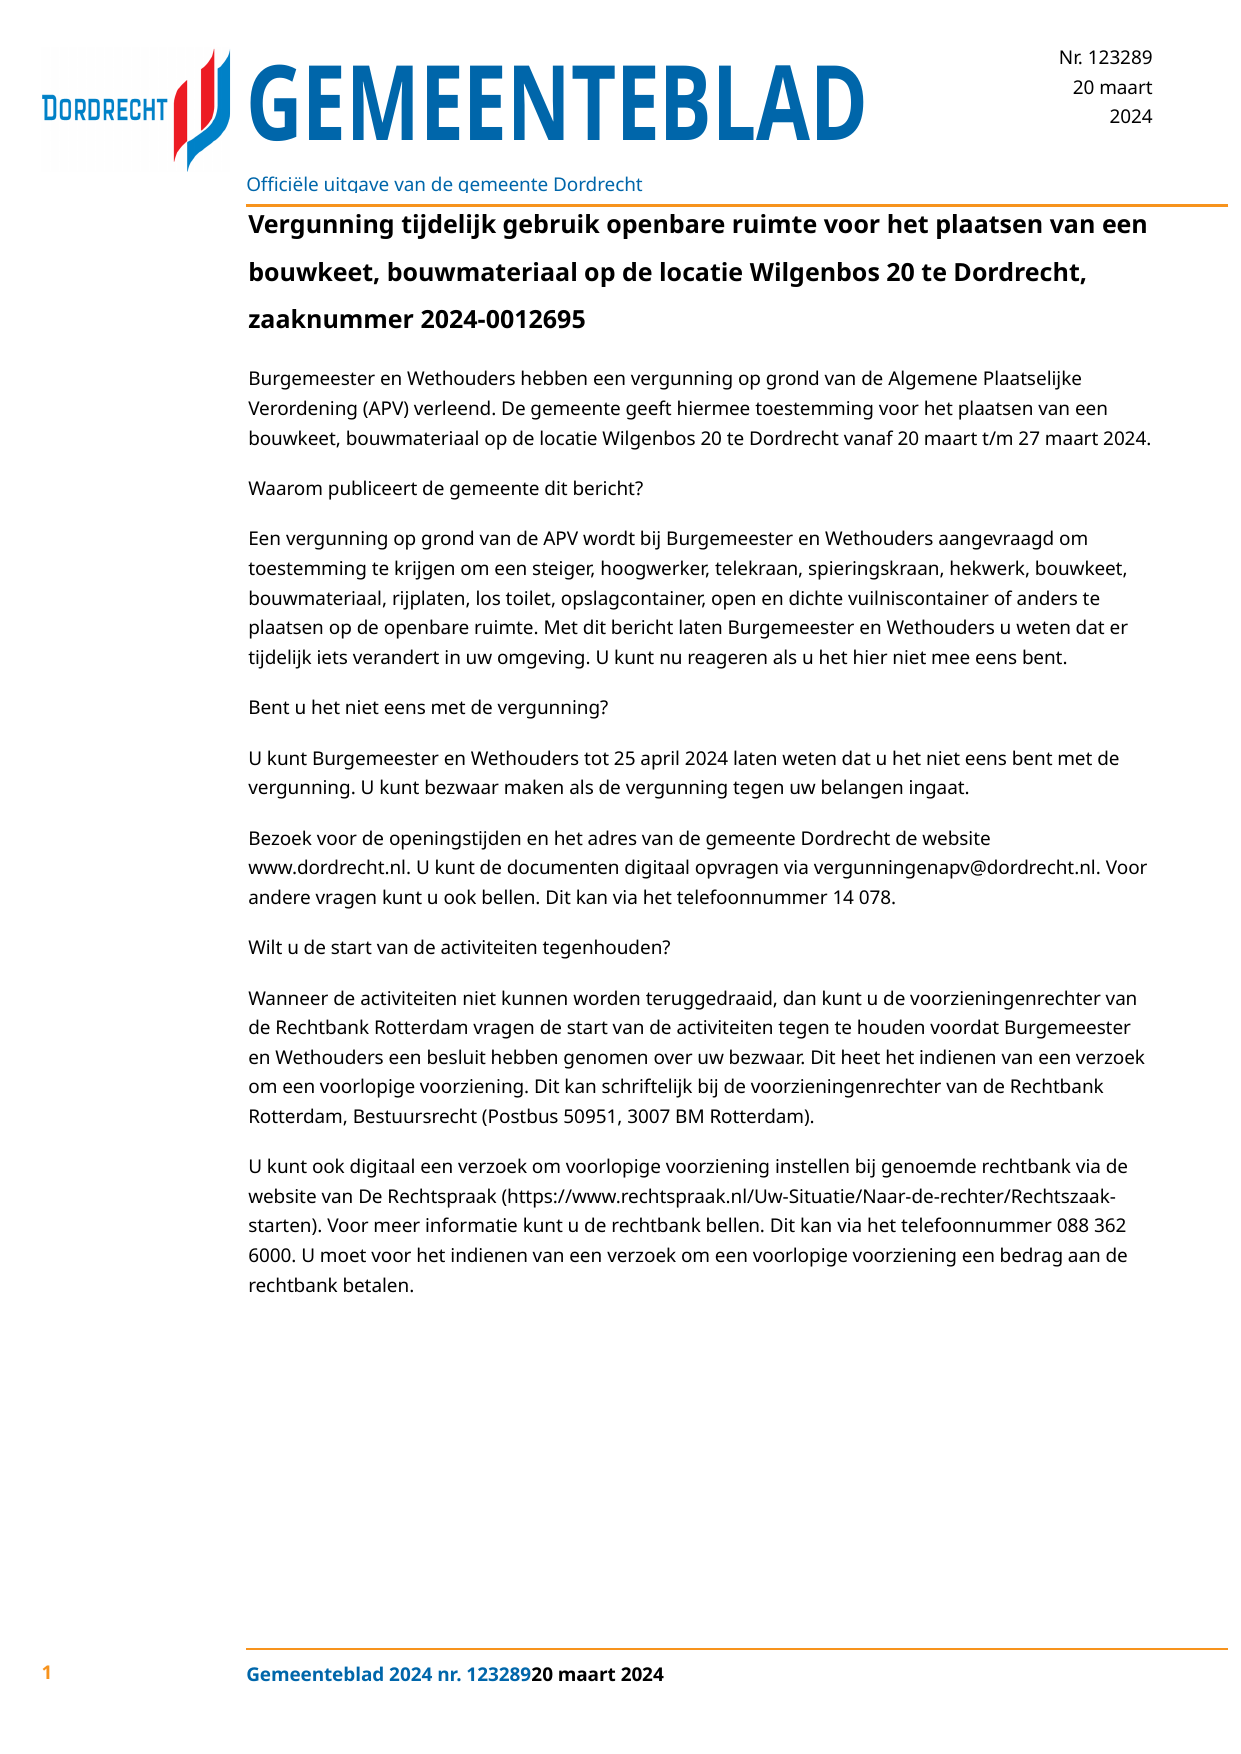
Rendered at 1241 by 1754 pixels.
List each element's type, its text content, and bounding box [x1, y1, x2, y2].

text Bezoek voor de openingstijden en het adres van de gemeente Dordrecht de website www.dordrecht.nl. U kunt de documenten digitaal opvragen via vergunningenapv@dordrecht.nl. Voor andere vragen kunt u ook bellen. Dit kan via het telefoonnummer 14 078. [248, 825, 1152, 909]
text Wanneer de activiteiten niet kunnen worden teruggedraaid, dan kunt u de voorzieningenrechter van de Rechtbank Rotterdam vragen de start van de activiteiten tegen te houden voordat Burgemeester en Wethouders een besluit hebben genomen over uw bezwaar. Dit heet het indienen van een verzoek om een voorlopige voorziening. Dit kan schriftelijk bij de voorzieningenrechter van de Rechtbank Rotterdam, Bestuursrecht (Postbus 50951, 3007 BM Rotterdam). [248, 985, 1152, 1129]
text Een vergunning op grond van de APV wordt bij Burgemeester en Wethouders aangevraagd om toestemming te krijgen om een steiger, hoogwerker, telekraan, spieringskraan, hekwerk, bouwkeet, bouwmateriaal, rijplaten, los toilet, opslagcontainer, open en dichte vuilniscontainer of anders te plaatsen op de openbare ruimte. Met dit bericht laten Burgemeester en Wethouders u weten dat er tijdelijk iets verandert in uw omgeving. U kunt nu reageren als u het hier niet mee eens bent. [248, 526, 1152, 669]
text Vergunning tijdelijk gebruik openbare ruimte voor het plaatsen van een bouwkeet, bouwmateriaal op de locatie Wilgenbos 20 te Dordrecht, zaaknummer 2024-0012695 [248, 207, 1152, 336]
picture [41, 47, 231, 172]
text Burgemeester en Wethouders hebben een vergunning op grond van de Algemene Plaatselijke Verordening (APV) verleend. De gemeente geeft hiermee toestemming voor het plaatsen van een bouwkeet, bouwmateriaal op de locatie Wilgenbos 20 te Dordrecht vanaf 20 maart t/m 27 maart 2024. [248, 366, 1152, 450]
text Bent u het niet eens met de vergunning? [248, 694, 1152, 720]
text U kunt ook digitaal een verzoek om voorlopige voorziening instellen bij genoemde rechtbank via de website van De Rechtspraak (https://www.rechtspraak.nl/Uw-Situatie/Naar-de-rechter/Rechtszaak-starten). Voor meer informatie kunt u de rechtbank bellen. Dit kan via het telefoonnummer 088 362 6000. U moet voor het indienen van een verzoek om een voorlopige voorziening een bedrag aan de rechtbank betalen. [248, 1153, 1152, 1297]
text Waarom publiceert de gemeente dit bericht? [248, 475, 1152, 501]
text Wilt u de start van de activiteiten tegenhouden? [248, 934, 1152, 960]
text U kunt Burgemeester en Wethouders tot 25 april 2024 laten weten dat u het niet eens bent met de vergunning. U kunt bezwaar maken als de vergunning tegen uw belangen ingaat. [248, 745, 1152, 800]
